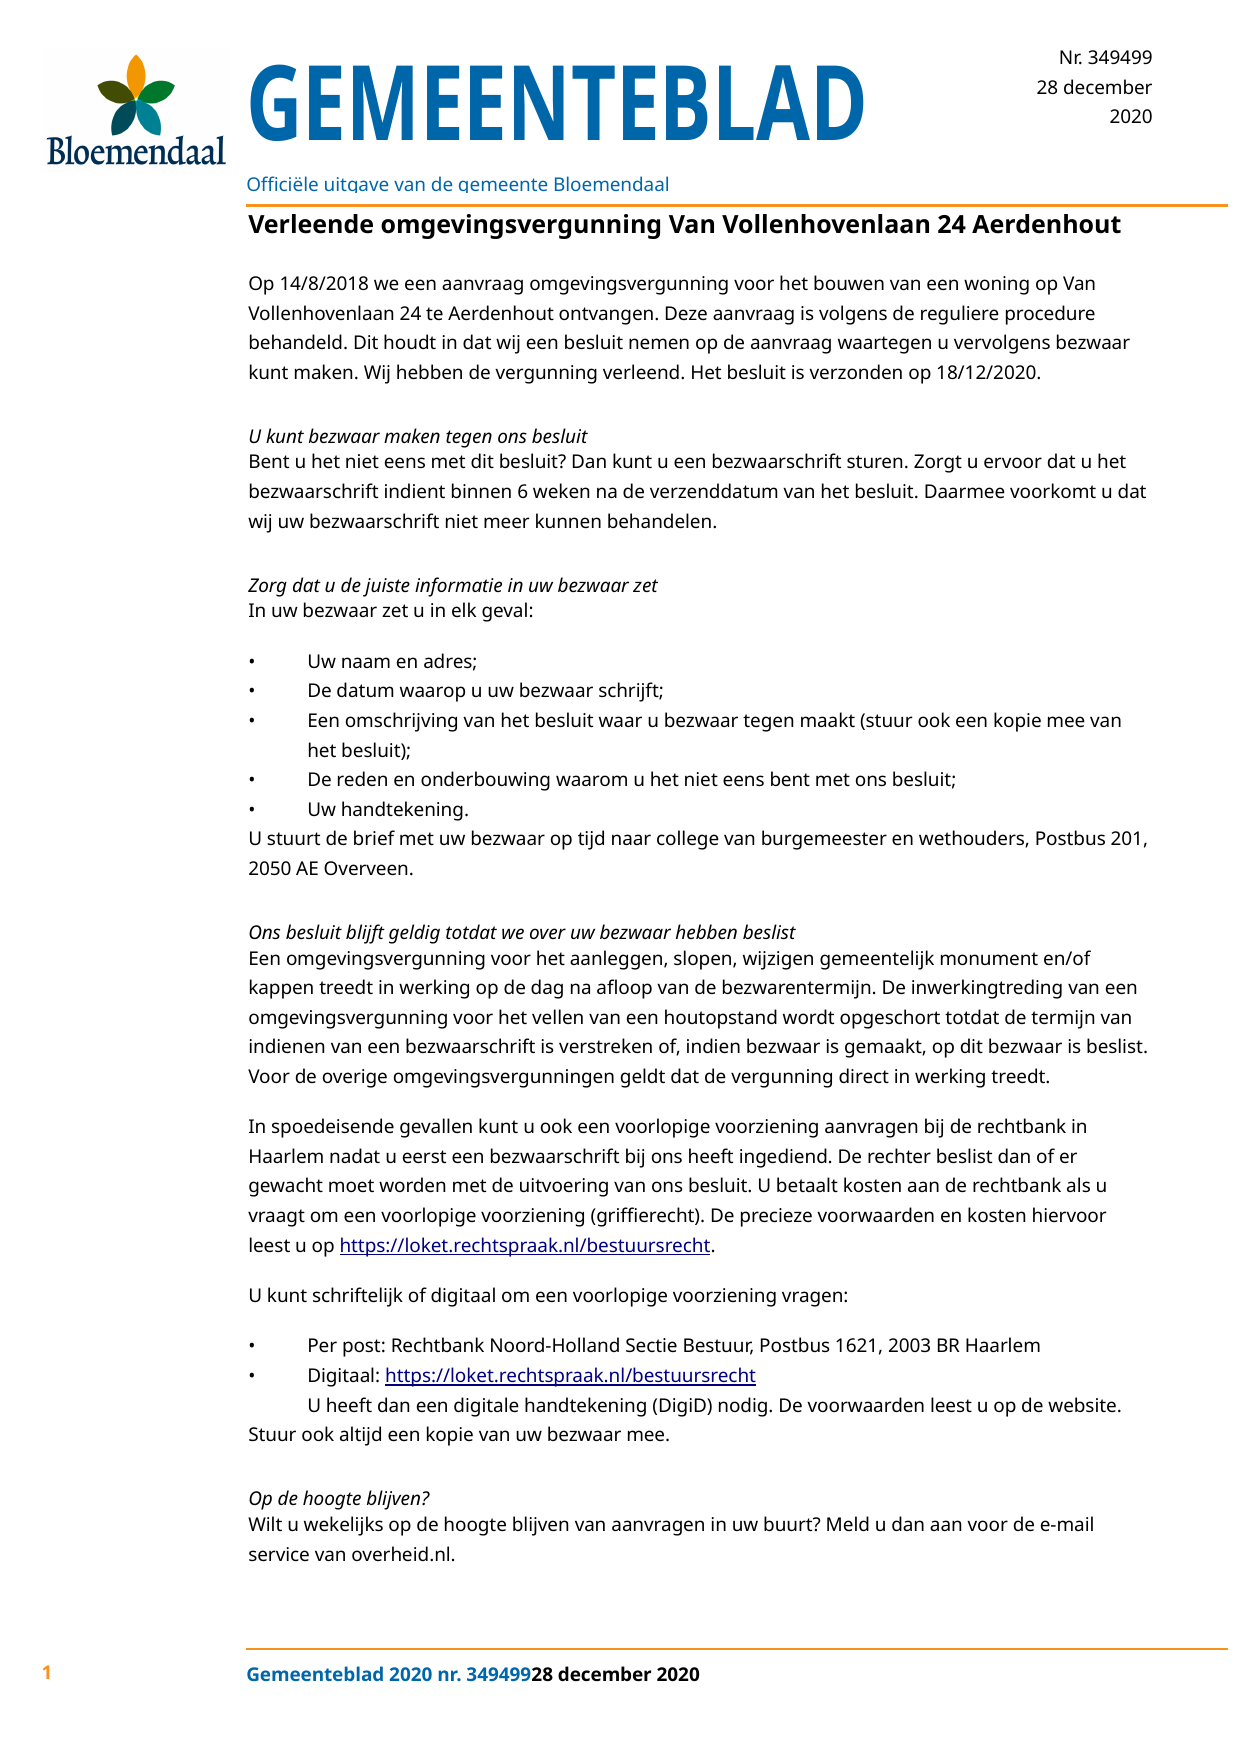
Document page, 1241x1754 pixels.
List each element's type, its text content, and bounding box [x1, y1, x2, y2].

text Op 14/8/2018 we een aanvraag omgevingsvergunning voor het bouwen van een woning op Van Vollenhovenlaan 24 te Aerdenhout ontvangen. Deze aanvraag is volgens de reguliere procedure behandeld. Dit houdt in dat wij een besluit nemen op de aanvraag waartegen u vervolgens bezwaar kunt maken. Wij hebben de vergunning verleend. Het besluit is verzonden op 18/12/2020. [248, 270, 1152, 385]
list De reden en onderbouwing waarom u het niet eens bent met ons besluit; [248, 766, 1152, 792]
list Digitaal: https://loket.rechtspraak.nl/bestuursrecht [248, 1362, 1152, 1388]
text Op de hoogte blijven? [248, 1485, 1152, 1511]
text Stuur ook altijd een kopie van uw bezwaar mee. [248, 1421, 1152, 1447]
text U kunt bezwaar maken tegen ons besluit [248, 423, 1152, 449]
text Bent u het niet eens met dit besluit? Dan kunt u een bezwaarschrift sturen. Zorgt u ervoor dat u het bezwaarschrift indient binnen 6 weken na de verzenddatum van het besluit. Daarmee voorkomt u dat wij uw bezwaarschrift niet meer kunnen behandelen. [248, 449, 1152, 534]
text Wilt u wekelijks op de hoogte blijven van aanvragen in uw buurt? Meld u dan aan voor de e-mail service van overheid.nl. [248, 1511, 1152, 1566]
list Uw naam en adres; [248, 648, 1152, 674]
text In spoedeisende gevallen kunt u ook een voorlopige voorziening aanvragen bij de rechtbank in Haarlem nadat u eerst een bezwaarschrift bij ons heeft ingediend. De rechter beslist dan of er gewacht moet worden met de uitvoering van ons besluit. U betaalt kosten aan de rechtbank als u vraagt om een voorlopige voorziening (griffierecht). De precieze voorwaarden en kosten hiervoor leest u op https://loket.rechtspraak.nl/bestuursrecht. [248, 1113, 1152, 1258]
list Een omschrijving van het besluit waar u bezwaar tegen maakt (stuur ook een kopie mee van het besluit); [248, 707, 1152, 762]
text Zorg dat u de juiste informatie in uw bezwaar zet [248, 572, 1152, 598]
list Per post: Rechtbank Noord-Holland Sectie Bestuur, Postbus 1621, 2003 BR Haarlem [248, 1333, 1152, 1358]
picture [41, 47, 231, 172]
list De datum waarop u uw bezwaar schrijft; [248, 678, 1152, 703]
text Een omgevingsvergunning voor het aanleggen, slopen, wijzigen gemeentelijk monument en/of kappen treedt in werking op de dag na afloop van de bezwarentermijn. De inwerkingtreding van een omgevingsvergunning voor het vellen van een houtopstand wordt opgeschort totdat de termijn van indienen van een bezwaarschrift is verstreken of, indien bezwaar is gemaakt, op dit bezwaar is beslist. Voor de overige omgevingsvergunningen geldt dat de vergunning direct in werking treedt. [248, 945, 1152, 1089]
list Uw handtekening. [248, 796, 1152, 822]
text Ons besluit blijft geldig totdat we over uw bezwaar hebben beslist [248, 919, 1152, 945]
text Verleende omgevingsvergunning Van Vollenhovenlaan 24 Aerdenhout [248, 207, 1152, 241]
text U kunt schriftelijk of digitaal om een voorlopige voorziening vragen: [248, 1282, 1152, 1308]
text In uw bezwaar zet u in elk geval: [248, 598, 1152, 623]
text U stuurt de brief met uw bezwaar op tijd naar college van burgemeester en wethouders, Postbus 201, 2050 AE Overveen. [248, 826, 1152, 881]
list U heeft dan een digitale handtekening (DigiD) nodig. De voorwaarden leest u op de website. [248, 1392, 1152, 1418]
